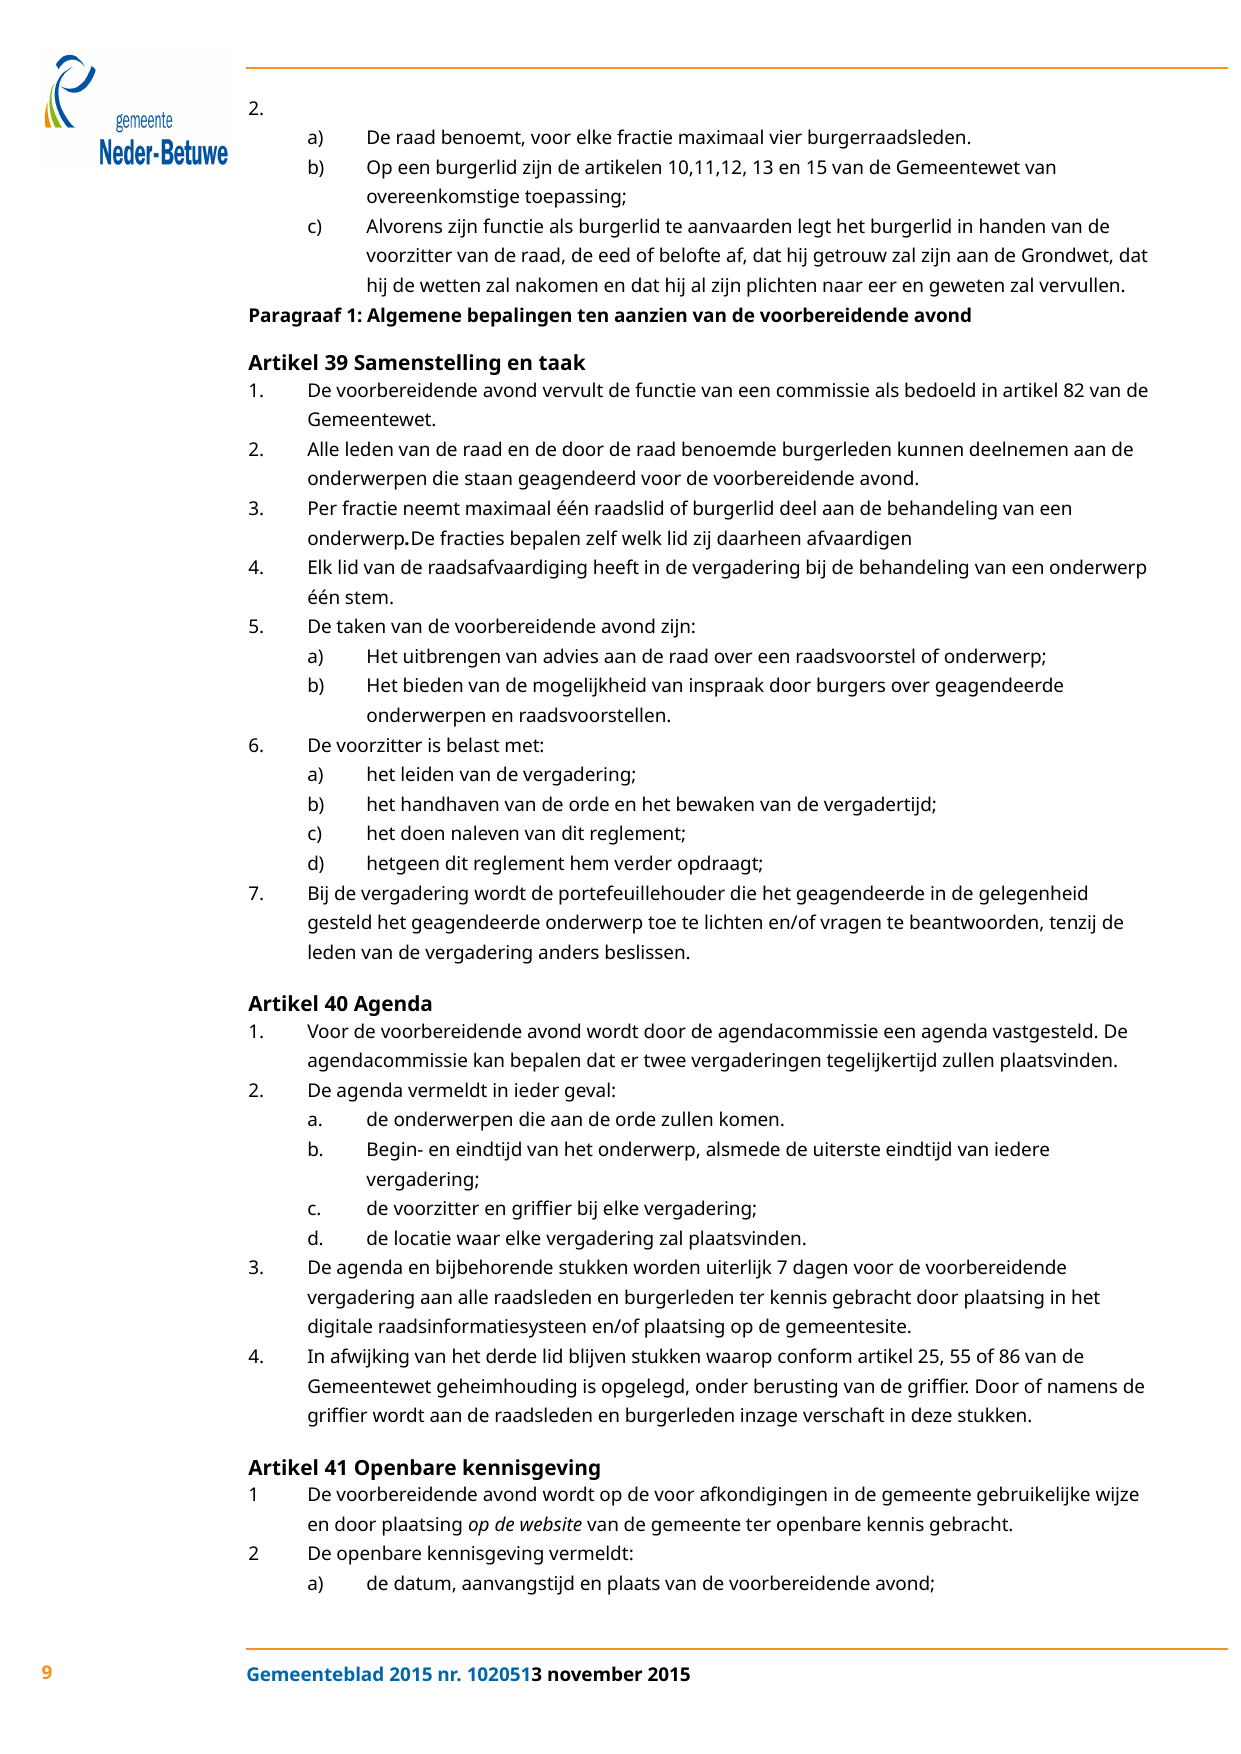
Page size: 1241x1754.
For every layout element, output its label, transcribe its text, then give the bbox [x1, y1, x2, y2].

list het handhaven van de orde en het bewaken van de vergadertijd; [307, 791, 1152, 817]
list Voor de voorbereidende avond wordt door de agendacommissie een agenda vastgesteld. De agendacommissie kan bepalen dat er twee vergaderingen tegelijkertijd zullen plaatsvinden. [248, 1018, 1152, 1073]
list Bij de vergadering wordt de portefeuillehouder die het geagendeerde in de gelegenheid gesteld het geagendeerde onderwerp toe te lichten en/of vragen te beantwoorden, tenzij de leden van de vergadering anders beslissen. [248, 880, 1152, 965]
list De agenda vermeldt in ieder geval: [248, 1077, 1152, 1103]
text Artikel 40 Agenda [248, 989, 1152, 1018]
text Artikel 41 Openbare kennisgeving [248, 1453, 1152, 1481]
text Artikel 39 Samenstelling en taak [248, 348, 1152, 377]
text Paragraaf 1: Algemene bepalingen ten aanzien van de voorbereidende avond [248, 302, 1152, 328]
list de datum, aanvangstijd en plaats van de voorbereidende avond; [307, 1570, 1152, 1596]
list De agenda en bijbehorende stukken worden uiterlijk 7 dagen voor de voorbereidende vergadering aan alle raadsleden en burgerleden ter kennis gebracht door plaatsing in het digitale raadsinformatiesysteen en/of plaatsing op de gemeentesite. [248, 1254, 1152, 1339]
list de voorzitter en griffier bij elke vergadering; [307, 1195, 1152, 1221]
list het doen naleven van dit reglement; [307, 821, 1152, 846]
list hetgeen dit reglement hem verder opdraagt; [307, 850, 1152, 876]
list de locatie waar elke vergadering zal plaatsvinden. [307, 1225, 1152, 1251]
list Per fractie neemt maximaal één raadslid of burgerlid deel aan de behandeling van een onderwerp.De fracties bepalen zelf welk lid zij daarheen afvaardigen [248, 495, 1152, 551]
list De voorzitter is belast met: [248, 732, 1152, 758]
list De taken van de voorbereidende avond zijn: [248, 613, 1152, 639]
list Het bieden van de mogelijkheid van inspraak door burgers over geagendeerde onderwerpen en raadsvoorstellen. [307, 673, 1152, 728]
list De voorbereidende avond wordt op de voor afkondigingen in de gemeente gebruikelijke wijze en door plaatsing op de website van de gemeente ter openbare kennis gebracht. [248, 1481, 1152, 1537]
picture [41, 47, 231, 172]
list Op een burgerlid zijn de artikelen 10,11,12, 13 en 15 van de Gemeentewet van overeenkomstige toepassing; [307, 154, 1152, 209]
list Begin- en eindtijd van het onderwerp, alsmede de uiterste eindtijd van iedere vergadering; [307, 1136, 1152, 1191]
list Alle leden van de raad en de door de raad benoemde burgerleden kunnen deelnemen aan de onderwerpen die staan geagendeerd voor de voorbereidende avond. [248, 436, 1152, 491]
list De voorbereidende avond vervult de functie van een commissie als bedoeld in artikel 82 van de Gemeentewet. [248, 377, 1152, 432]
list Elk lid van de raadsafvaardiging heeft in de vergadering bij de behandeling van een onderwerp één stem. [248, 554, 1152, 610]
list In afwijking van het derde lid blijven stukken waarop conform artikel 25, 55 of 86 van de Gemeentewet geheimhouding is opgelegd, onder berusting van de griffier. Door of namens de griffier wordt aan de raadsleden en burgerleden inzage verschaft in deze stukken. [248, 1343, 1152, 1428]
list Alvorens zijn functie als burgerlid te aanvaarden legt het burgerlid in handen van de voorzitter van de raad, de eed of belofte af, dat hij getrouw zal zijn aan de Grondwet, dat hij de wetten zal nakomen en dat hij al zijn plichten naar eer en geweten zal vervullen. [307, 213, 1152, 298]
list De openbare kennisgeving vermeldt: [248, 1540, 1152, 1566]
list het leiden van de vergadering; [307, 761, 1152, 787]
list De raad benoemt, voor elke fractie maximaal vier burgerraadsleden. [307, 124, 1152, 150]
list Het uitbrengen van advies aan de raad over een raadsvoorstel of onderwerp; [307, 643, 1152, 669]
list de onderwerpen die aan de orde zullen komen. [307, 1107, 1152, 1132]
